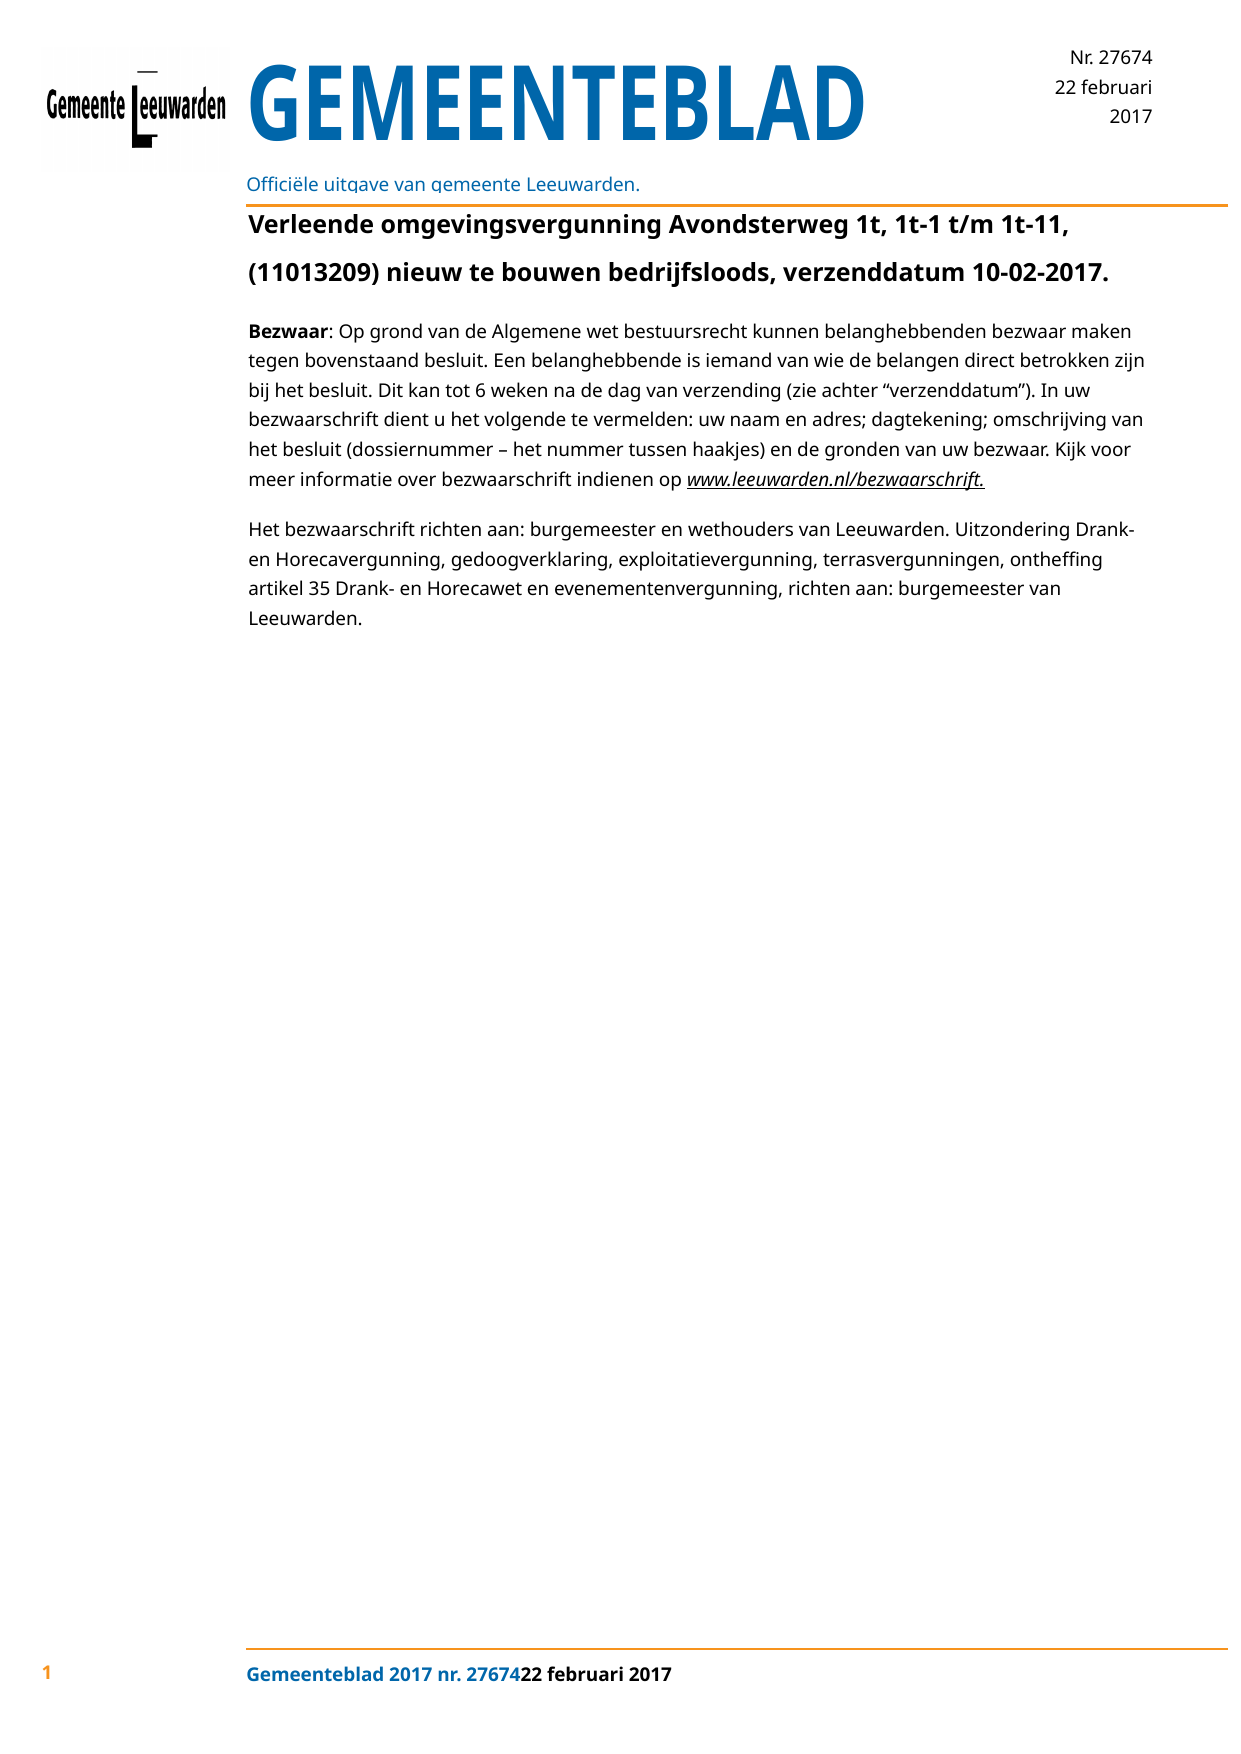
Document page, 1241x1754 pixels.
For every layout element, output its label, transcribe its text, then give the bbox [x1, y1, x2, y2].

picture [41, 47, 231, 172]
text Bezwaar: Op grond van de Algemene wet bestuursrecht kunnen belanghebbenden bezwaar maken tegen bovenstaand besluit. Een belanghebbende is iemand van wie de belangen direct betrokken zijn bij het besluit. Dit kan tot 6 weken na de dag van verzending (zie achter “verzenddatum”). In uw bezwaarschrift dient u het volgende te vermelden: uw naam en adres; dagtekening; omschrijving van het besluit (dossiernummer – het nummer tussen haakjes) en de gronden van uw bezwaar. Kijk voor meer informatie over bezwaarschrift indienen op www.leeuwarden.nl/bezwaarschrift. [248, 318, 1152, 492]
text Verleende omgevingsvergunning Avondsterweg 1t, 1t-1 t/m 1t-11, (11013209) nieuw te bouwen bedrijfsloods, verzenddatum 10-02-2017. [248, 207, 1152, 288]
text Het bezwaarschrift richten aan: burgemeester en wethouders van Leeuwarden. Uitzondering Drank- en Horecavergunning, gedoogverklaring, exploitatievergunning, terrasvergunningen, ontheffing artikel 35 Drank- en Horecawet en evenementenvergunning, richten aan: burgemeester van Leeuwarden. [248, 516, 1152, 631]
